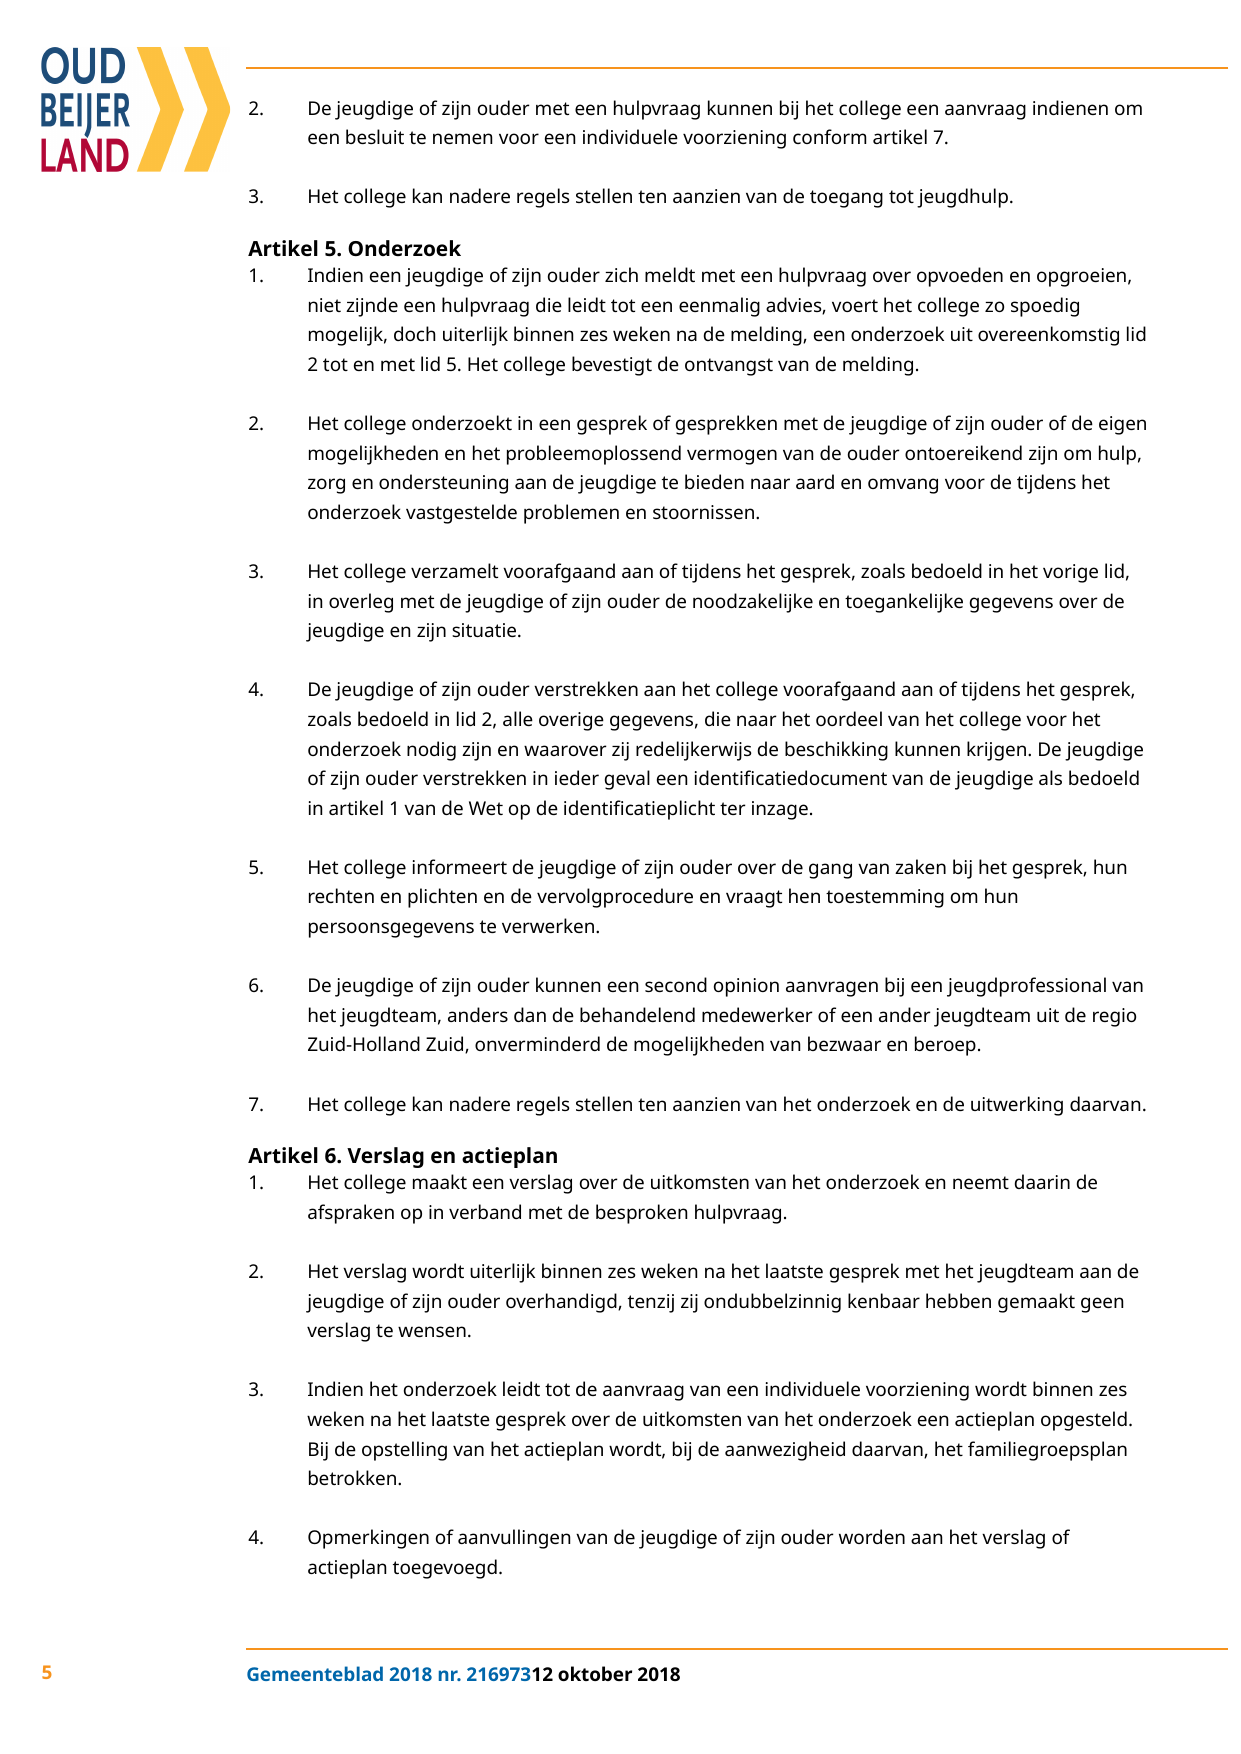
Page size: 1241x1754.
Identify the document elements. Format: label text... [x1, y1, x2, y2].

list De jeugdige of zijn ouder met een hulpvraag kunnen bij het college een aanvraag indienen om een besluit te nemen voor een individuele voorziening conform artikel 7. [248, 95, 1152, 150]
list Het college onderzoekt in een gesprek of gesprekken met de jeugdige of zijn ouder of de eigen mogelijkheden en het probleemoplossend vermogen van de ouder ontoereikend zijn om hulp, zorg en ondersteuning aan de jeugdige te bieden naar aard en omvang voor de tijdens het onderzoek vastgestelde problemen en stoornissen. [248, 410, 1152, 525]
list De jeugdige of zijn ouder verstrekken aan het college voorafgaand aan of tijdens het gesprek, zoals bedoeld in lid 2, alle overige gegevens, die naar het oordeel van het college voor het onderzoek nodig zijn en waarover zij redelijkerwijs de beschikking kunnen krijgen. De jeugdige of zijn ouder verstrekken in ieder geval een identificatiedocument van de jeugdige als bedoeld in artikel 1 van de Wet op de identificatieplicht ter inzage. [248, 677, 1152, 821]
list Het college kan nadere regels stellen ten aanzien van het onderzoek en de uitwerking daarvan. [248, 1091, 1152, 1116]
list Indien het onderzoek leidt tot de aanvraag van een individuele voorziening wordt binnen zes weken na het laatste gesprek over de uitkomsten van het onderzoek een actieplan opgesteld. Bij de opstelling van het actieplan wordt, bij de aanwezigheid daarvan, het familiegroepsplan betrokken. [248, 1377, 1152, 1491]
list Opmerkingen of aanvullingen van de jeugdige of zijn ouder worden aan het verslag of actieplan toegevoegd. [248, 1524, 1152, 1580]
list Indien een jeugdige of zijn ouder zich meldt met een hulpvraag over opvoeden en opgroeien, niet zijnde een hulpvraag die leidt tot een eenmalig advies, voert het college zo spoedig mogelijk, doch uiterlijk binnen zes weken na de melding, een onderzoek uit overeenkomstig lid 2 tot en met lid 5. Het college bevestigt de ontvangst van de melding. [248, 262, 1152, 377]
text Artikel 5. Onderzoek [248, 234, 1152, 262]
list Het verslag wordt uiterlijk binnen zes weken na het laatste gesprek met het jeugdteam aan de jeugdige of zijn ouder overhandigd, tenzij zij ondubbelzinnig kenbaar hebben gemaakt geen verslag te wensen. [248, 1258, 1152, 1343]
list Het college kan nadere regels stellen ten aanzien van de toegang tot jeugdhulp. [248, 183, 1152, 209]
list De jeugdige of zijn ouder kunnen een second opinion aanvragen bij een jeugdprofessional van het jeugdteam, anders dan de behandelend medewerker of een ander jeugdteam uit de regio Zuid-Holland Zuid, onverminderd de mogelijkheden van bezwaar en beroep. [248, 972, 1152, 1057]
list Het college maakt een verslag over de uitkomsten van het onderzoek en neemt daarin de afspraken op in verband met de besproken hulpvraag. [248, 1169, 1152, 1225]
text Artikel 6. Verslag en actieplan [248, 1141, 1152, 1169]
list Het college verzamelt voorafgaand aan of tijdens het gesprek, zoals bedoeld in het vorige lid, in overleg met de jeugdige of zijn ouder de noodzakelijke en toegankelijke gegevens over de jeugdige en zijn situatie. [248, 558, 1152, 643]
picture [41, 47, 231, 172]
list Het college informeert de jeugdige of zijn ouder over de gang van zaken bij het gesprek, hun rechten en plichten en de vervolgprocedure en vraagt hen toestemming om hun persoonsgegevens te verwerken. [248, 854, 1152, 939]
